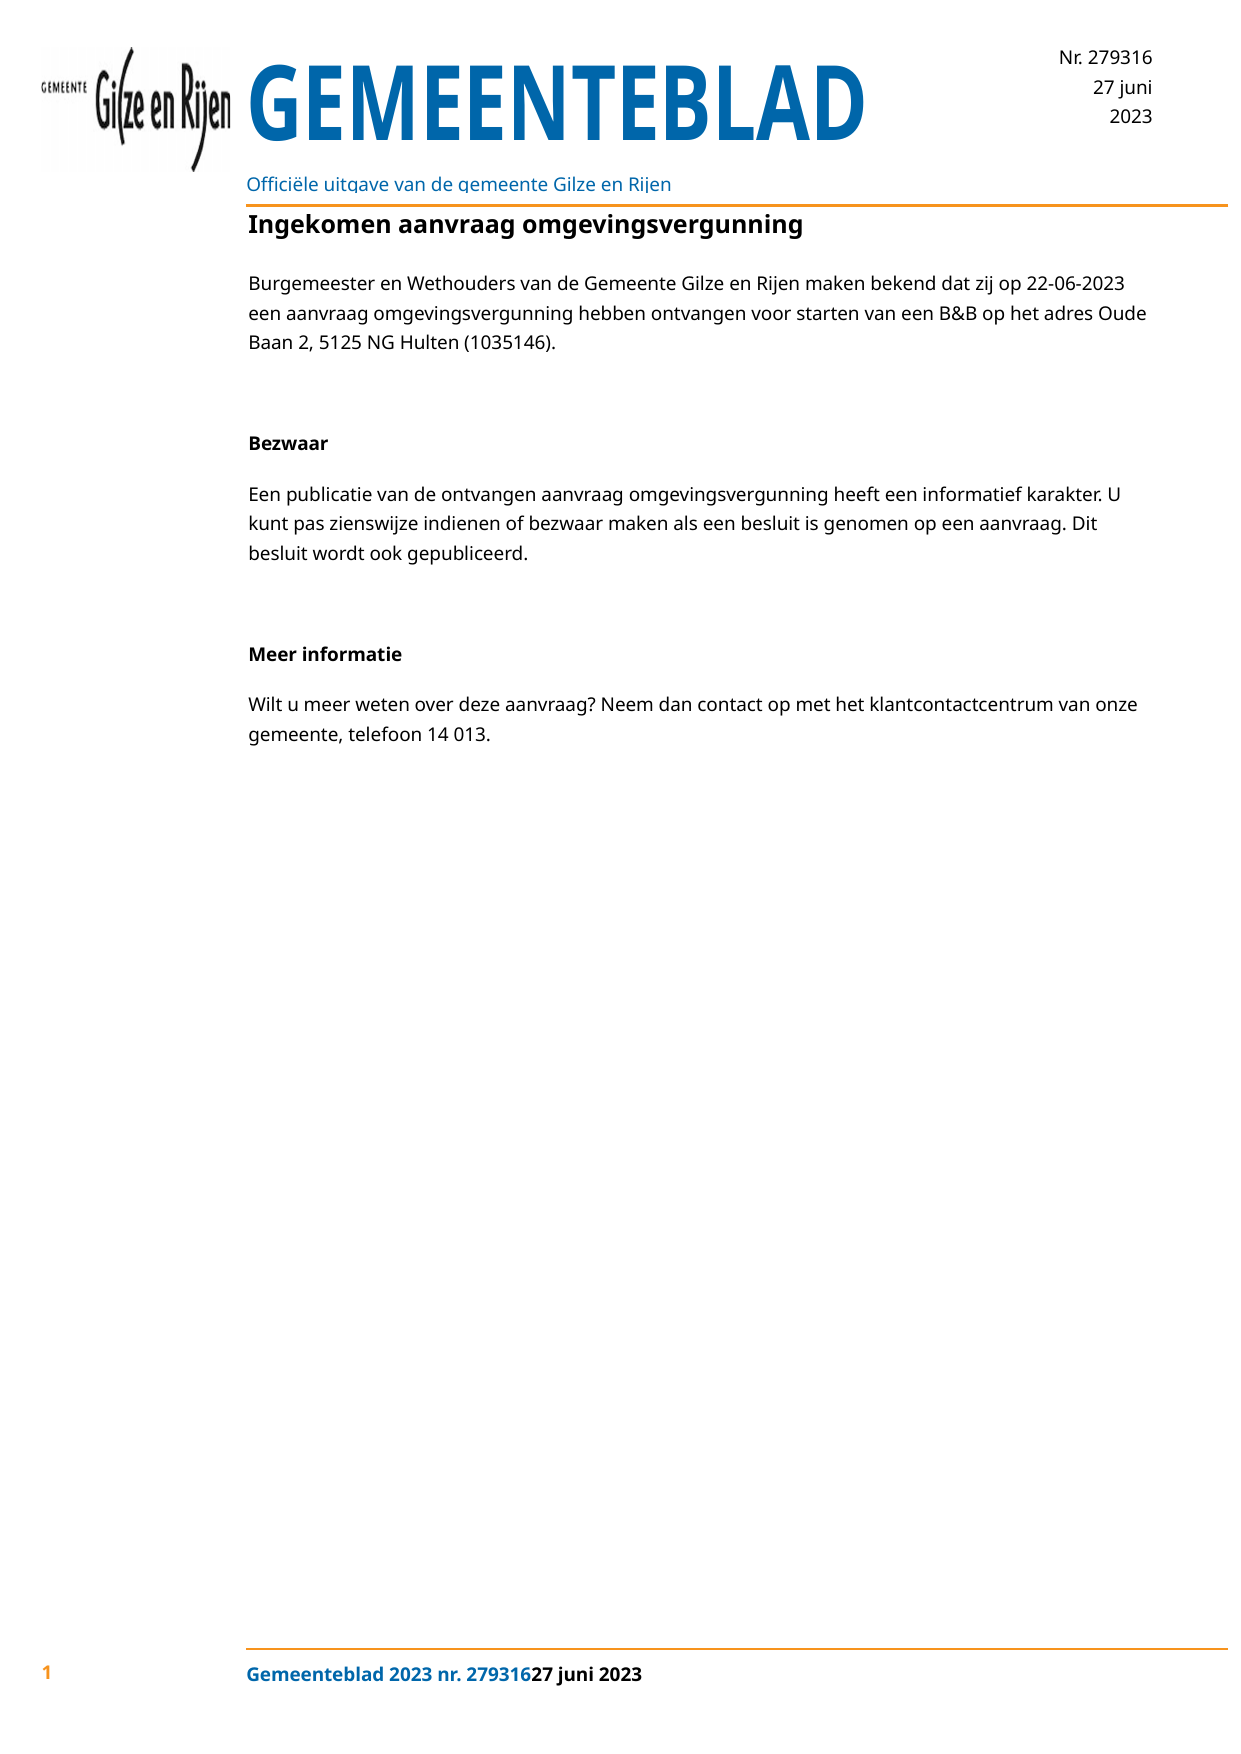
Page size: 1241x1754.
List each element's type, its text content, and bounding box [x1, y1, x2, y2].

text Bezwaar [248, 430, 1152, 456]
text Burgemeester en Wethouders van de Gemeente Gilze en Rijen maken bekend dat zij op 22-06-2023 een aanvraag omgevingsvergunning hebben ontvangen voor starten van een B&B op het adres Oude Baan 2, 5125 NG Hulten (1035146). [248, 270, 1152, 355]
text Ingekomen aanvraag omgevingsvergunning [248, 207, 1152, 241]
text Wilt u meer weten over deze aanvraag? Neem dan contact op met het klantcontactcentrum van onze gemeente, telefoon 14 013. [248, 691, 1152, 746]
text Meer informatie [248, 641, 1152, 666]
picture [41, 47, 231, 172]
text Een publicatie van de ontvangen aanvraag omgevingsvergunning heeft een informatief karakter. U kunt pas zienswijze indienen of bezwaar maken als een besluit is genomen op een aanvraag. Dit besluit wordt ook gepubliceerd. [248, 481, 1152, 566]
